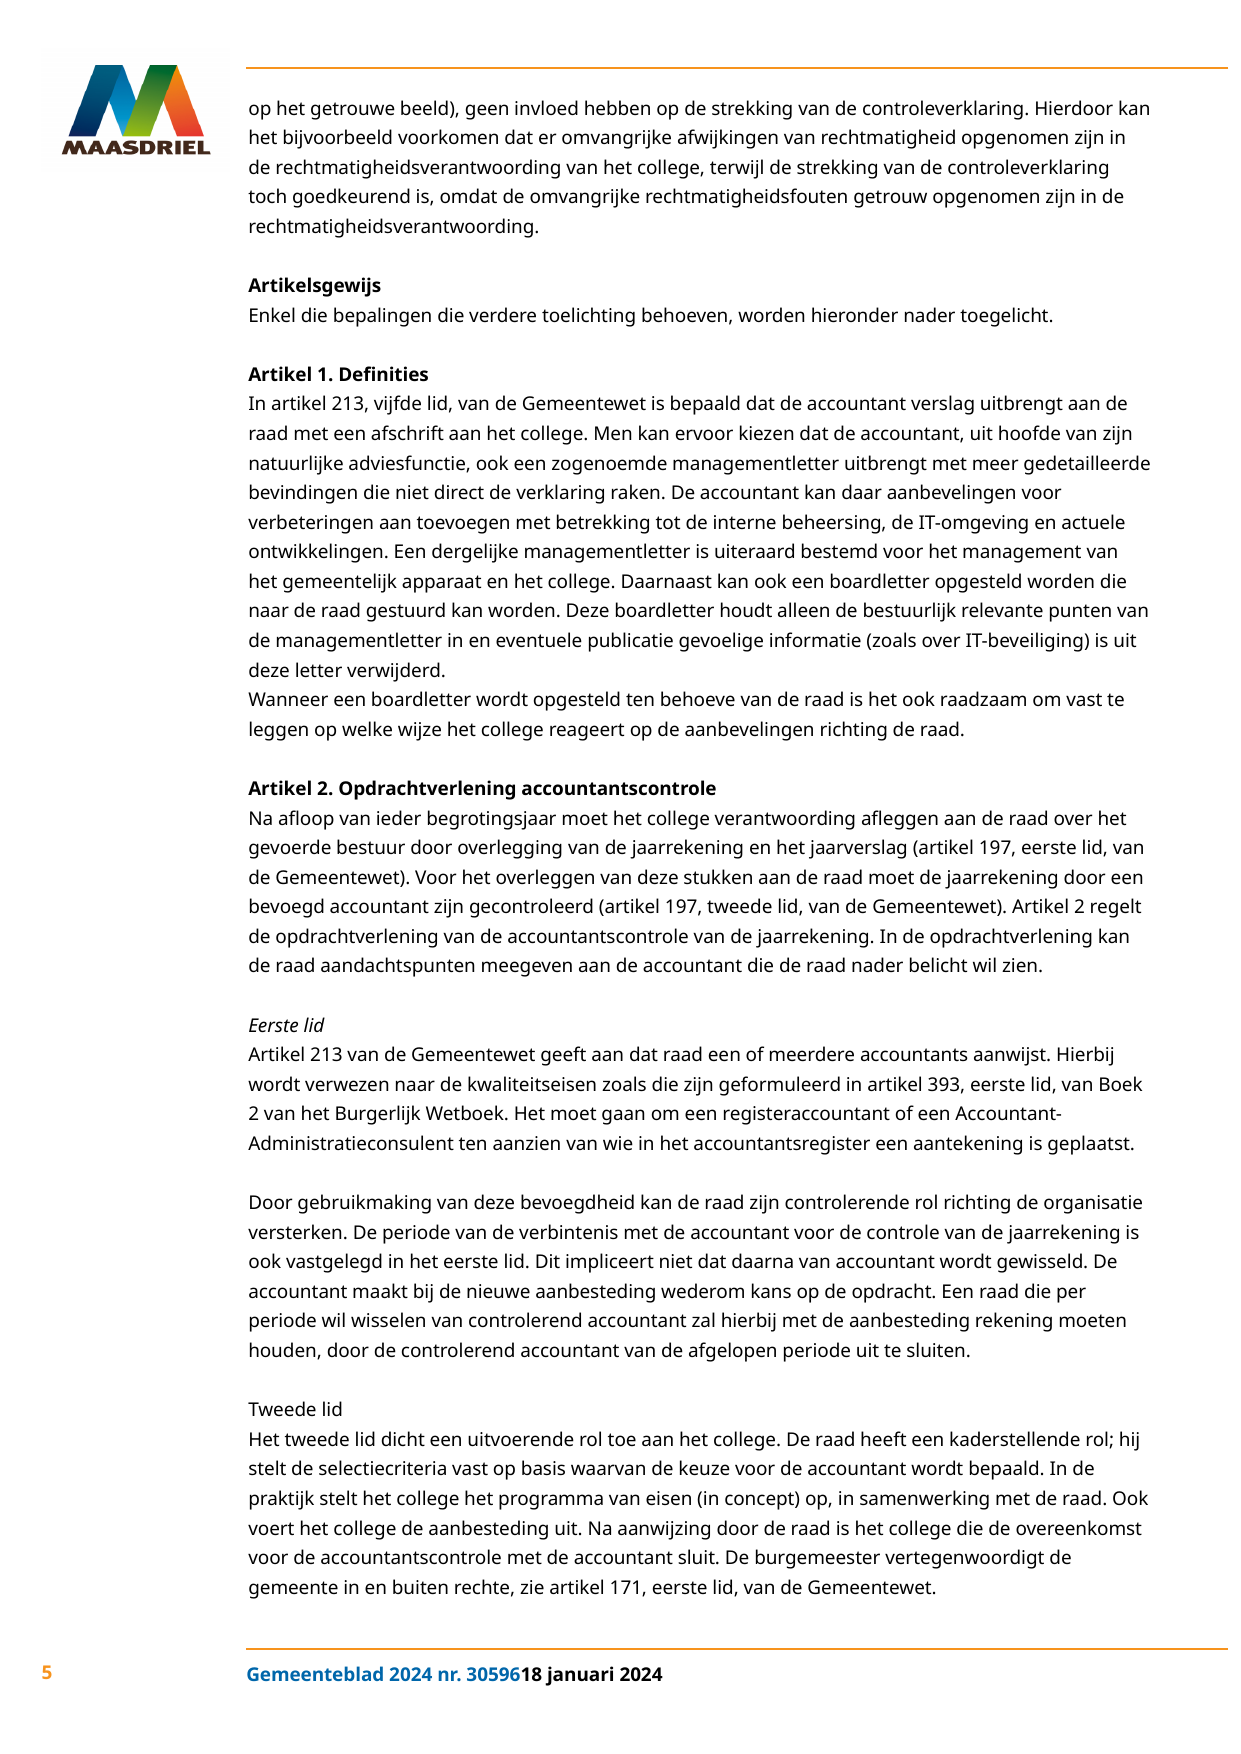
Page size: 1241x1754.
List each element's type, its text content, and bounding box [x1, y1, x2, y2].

text Enkel die bepalingen die verdere toelichting behoeven, worden hieronder nader toegelicht. [248, 302, 1152, 328]
text Tweede lid [248, 1396, 1152, 1422]
text Eerste lid [248, 1012, 1152, 1038]
picture [41, 47, 231, 172]
text Artikel 213 van de Gemeentewet geeft aan dat raad een of meerdere accountants aanwijst. Hierbij wordt verwezen naar de kwaliteitseisen zoals die zijn geformuleerd in artikel 393, eerste lid, van Boek 2 van het Burgerlijk Wetboek. Het moet gaan om een registeraccountant of een Accountant-Administratieconsulent ten aanzien van wie in het accountantsregister een aantekening is geplaatst. [248, 1041, 1152, 1156]
text op het getrouwe beeld), geen invloed hebben op de strekking van de controleverklaring. Hierdoor kan het bijvoorbeeld voorkomen dat er omvangrijke afwijkingen van rechtmatigheid opgenomen zijn in de rechtmatigheidsverantwoording van het college, terwijl de strekking van de controleverklaring toch goedkeurend is, omdat de omvangrijke rechtmatigheidsfouten getrouw opgenomen zijn in de rechtmatigheidsverantwoording. [248, 95, 1152, 239]
text Artikelsgewijs [248, 272, 1152, 298]
text Na afloop van ieder begrotingsjaar moet het college verantwoording afleggen aan de raad over het gevoerde bestuur door overlegging van de jaarrekening en het jaarverslag (artikel 197, eerste lid, van de Gemeentewet). Voor het overleggen van deze stukken aan de raad moet de jaarrekening door een bevoegd accountant zijn gecontroleerd (artikel 197, tweede lid, van de Gemeentewet). Artikel 2 regelt de opdrachtverlening van de accountantscontrole van de jaarrekening. In de opdrachtverlening kan de raad aandachtspunten meegeven aan de accountant die de raad nader belicht wil zien. [248, 805, 1152, 978]
text Artikel 2. Opdrachtverlening accountantscontrole [248, 775, 1152, 801]
text In artikel 213, vijfde lid, van de Gemeentewet is bepaald dat de accountant verslag uitbrengt aan de raad met een afschrift aan het college. Men kan ervoor kiezen dat de accountant, uit hoofde van zijn natuurlijke adviesfunctie, ook een zogenoemde managementletter uitbrengt met meer gedetailleerde bevindingen die niet direct de verklaring raken. De accountant kan daar aanbevelingen voor verbeteringen aan toevoegen met betrekking tot de interne beheersing, de IT-omgeving en actuele ontwikkelingen. Een dergelijke managementletter is uiteraard bestemd voor het management van het gemeentelijk apparaat en het college. Daarnaast kan ook een boardletter opgesteld worden die naar de raad gestuurd kan worden. Deze boardletter houdt alleen de bestuurlijk relevante punten van de managementletter in en eventuele publicatie gevoelige informatie (zoals over IT-beveiliging) is uit deze letter verwijderd. [248, 391, 1152, 683]
text Wanneer een boardletter wordt opgesteld ten behoeve van de raad is het ook raadzaam om vast te leggen op welke wijze het college reageert op de aanbevelingen richting de raad. [248, 686, 1152, 742]
text Het tweede lid dicht een uitvoerende rol toe aan het college. De raad heeft een kaderstellende rol; hij stelt de selectiecriteria vast op basis waarvan de keuze voor de accountant wordt bepaald. In de praktijk stelt het college het programma van eisen (in concept) op, in samenwerking met de raad. Ook voert het college de aanbesteding uit. Na aanwijzing door de raad is het college die de overeenkomst voor de accountantscontrole met de accountant sluit. De burgemeester vertegenwoordigt de gemeente in en buiten rechte, zie artikel 171, eerste lid, van de Gemeentewet. [248, 1426, 1152, 1600]
text Door gebruikmaking van deze bevoegdheid kan de raad zijn controlerende rol richting de organisatie versterken. De periode van de verbintenis met de accountant voor de controle van de jaarrekening is ook vastgelegd in het eerste lid. Dit impliceert niet dat daarna van accountant wordt gewisseld. De accountant maakt bij de nieuwe aanbesteding wederom kans op de opdracht. Een raad die per periode wil wisselen van controlerend accountant zal hierbij met de aanbesteding rekening moeten houden, door de controlerend accountant van de afgelopen periode uit te sluiten. [248, 1189, 1152, 1363]
text Artikel 1. Definities [248, 361, 1152, 387]
